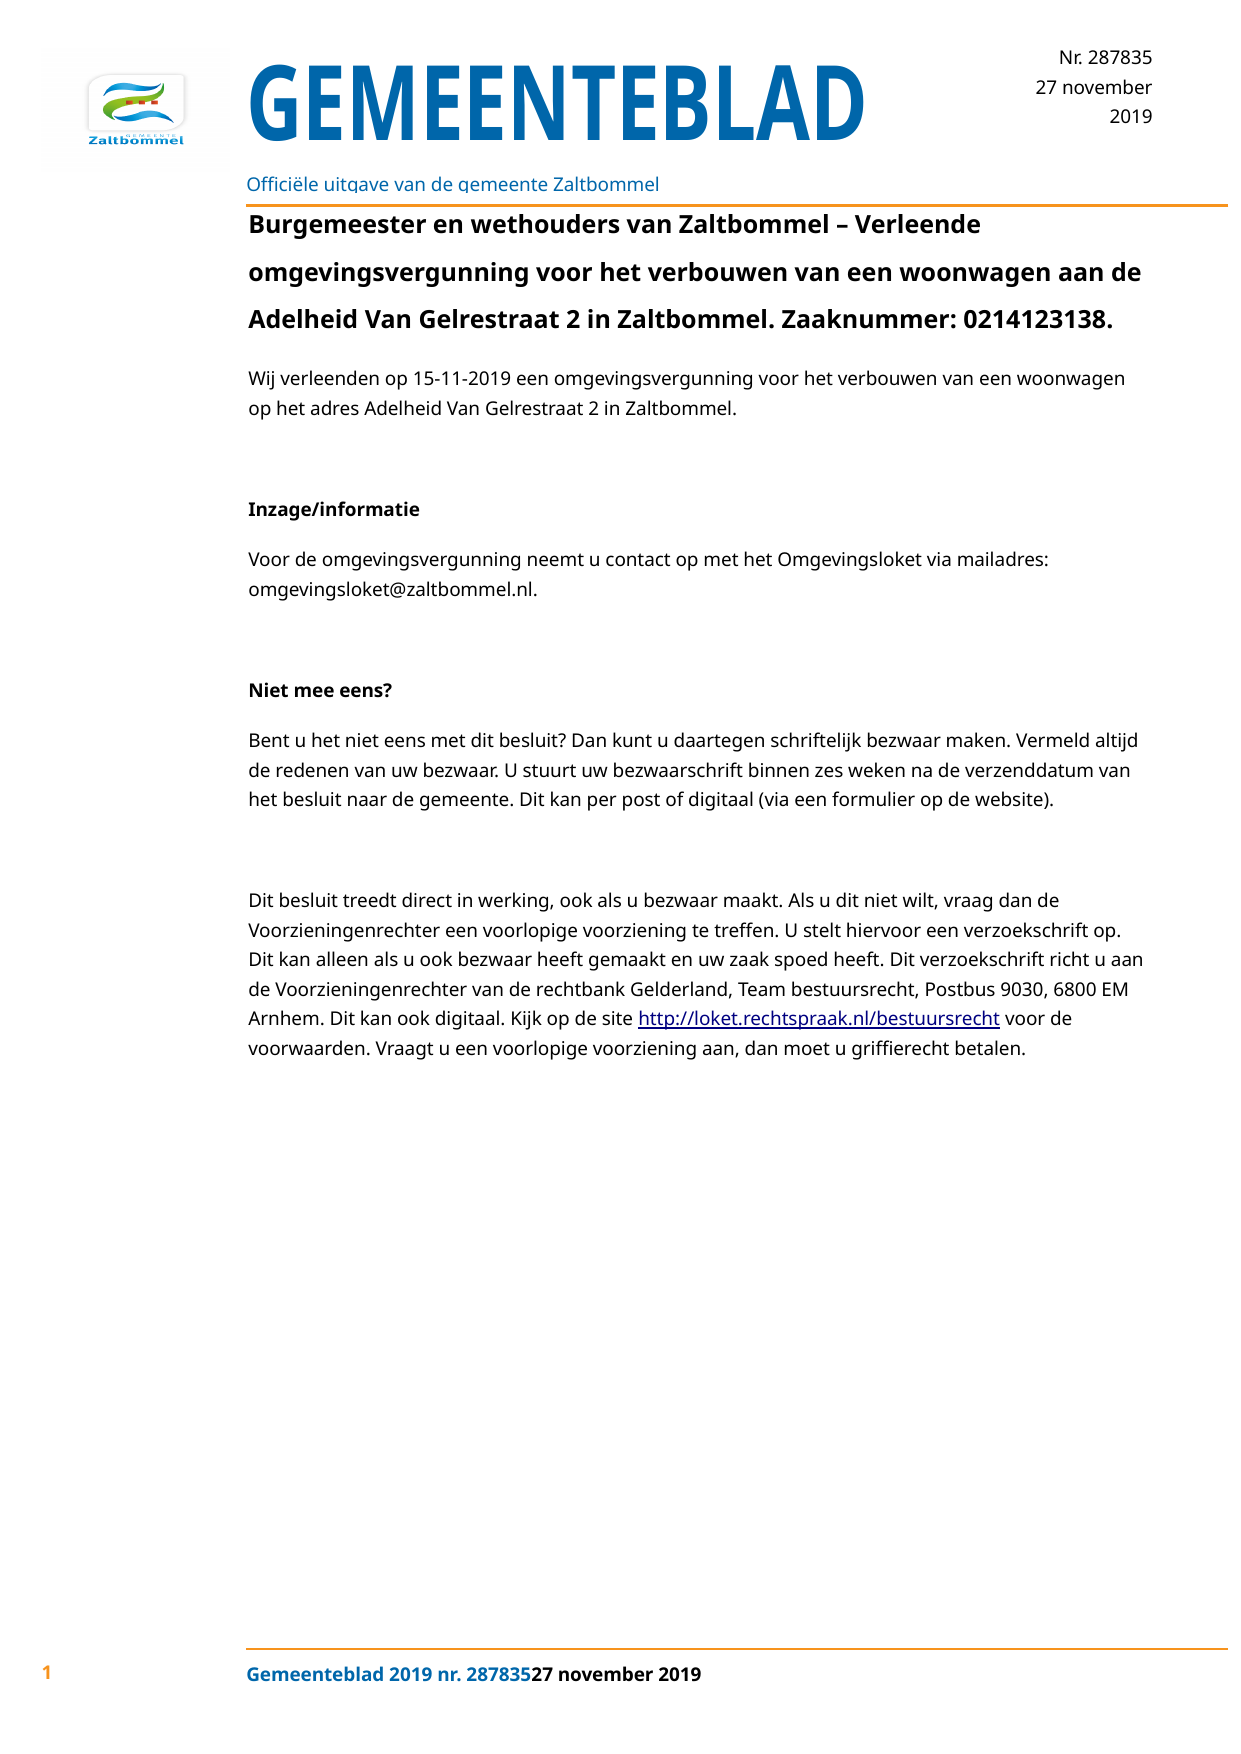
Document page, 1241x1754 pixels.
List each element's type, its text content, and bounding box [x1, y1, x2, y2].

text Bent u het niet eens met dit besluit? Dan kunt u daartegen schriftelijk bezwaar maken. Vermeld altijd de redenen van uw bezwaar. U stuurt uw bezwaarschrift binnen zes weken na de verzenddatum van het besluit naar de gemeente. Dit kan per post of digitaal (via een formulier op de website). [248, 727, 1152, 812]
picture [41, 47, 231, 172]
text Dit besluit treedt direct in werking, ook als u bezwaar maakt. Als u dit niet wilt, vraag dan de Voorzieningenrechter een voorlopige voorziening te treffen. U stelt hiervoor een verzoekschrift op. Dit kan alleen als u ook bezwaar heeft gemaakt en uw zaak spoed heeft. Dit verzoekschrift richt u aan de Voorzieningenrechter van de rechtbank Gelderland, Team bestuursrecht, Postbus 9030, 6800 EM Arnhem. Dit kan ook digitaal. Kijk op de site http://loket.rechtspraak.nl/bestuursrecht voor de voorwaarden. Vraagt u een voorlopige voorziening aan, dan moet u griffierecht betalen. [248, 887, 1152, 1061]
text Burgemeester en wethouders van Zaltbommel – Verleende omgevingsvergunning voor het verbouwen van een woonwagen aan de Adelheid Van Gelrestraat 2 in Zaltbommel. Zaaknummer: 0214123138. [248, 207, 1152, 336]
text Voor de omgevingsvergunning neemt u contact op met het Omgevingsloket via mailadres: omgevingsloket@zaltbommel.nl. [248, 546, 1152, 602]
text Inzage/informatie [248, 496, 1152, 522]
text Wij verleenden op 15-11-2019 een omgevingsvergunning voor het verbouwen van een woonwagen op het adres Adelheid Van Gelrestraat 2 in Zaltbommel. [248, 366, 1152, 421]
text Niet mee eens? [248, 677, 1152, 702]
